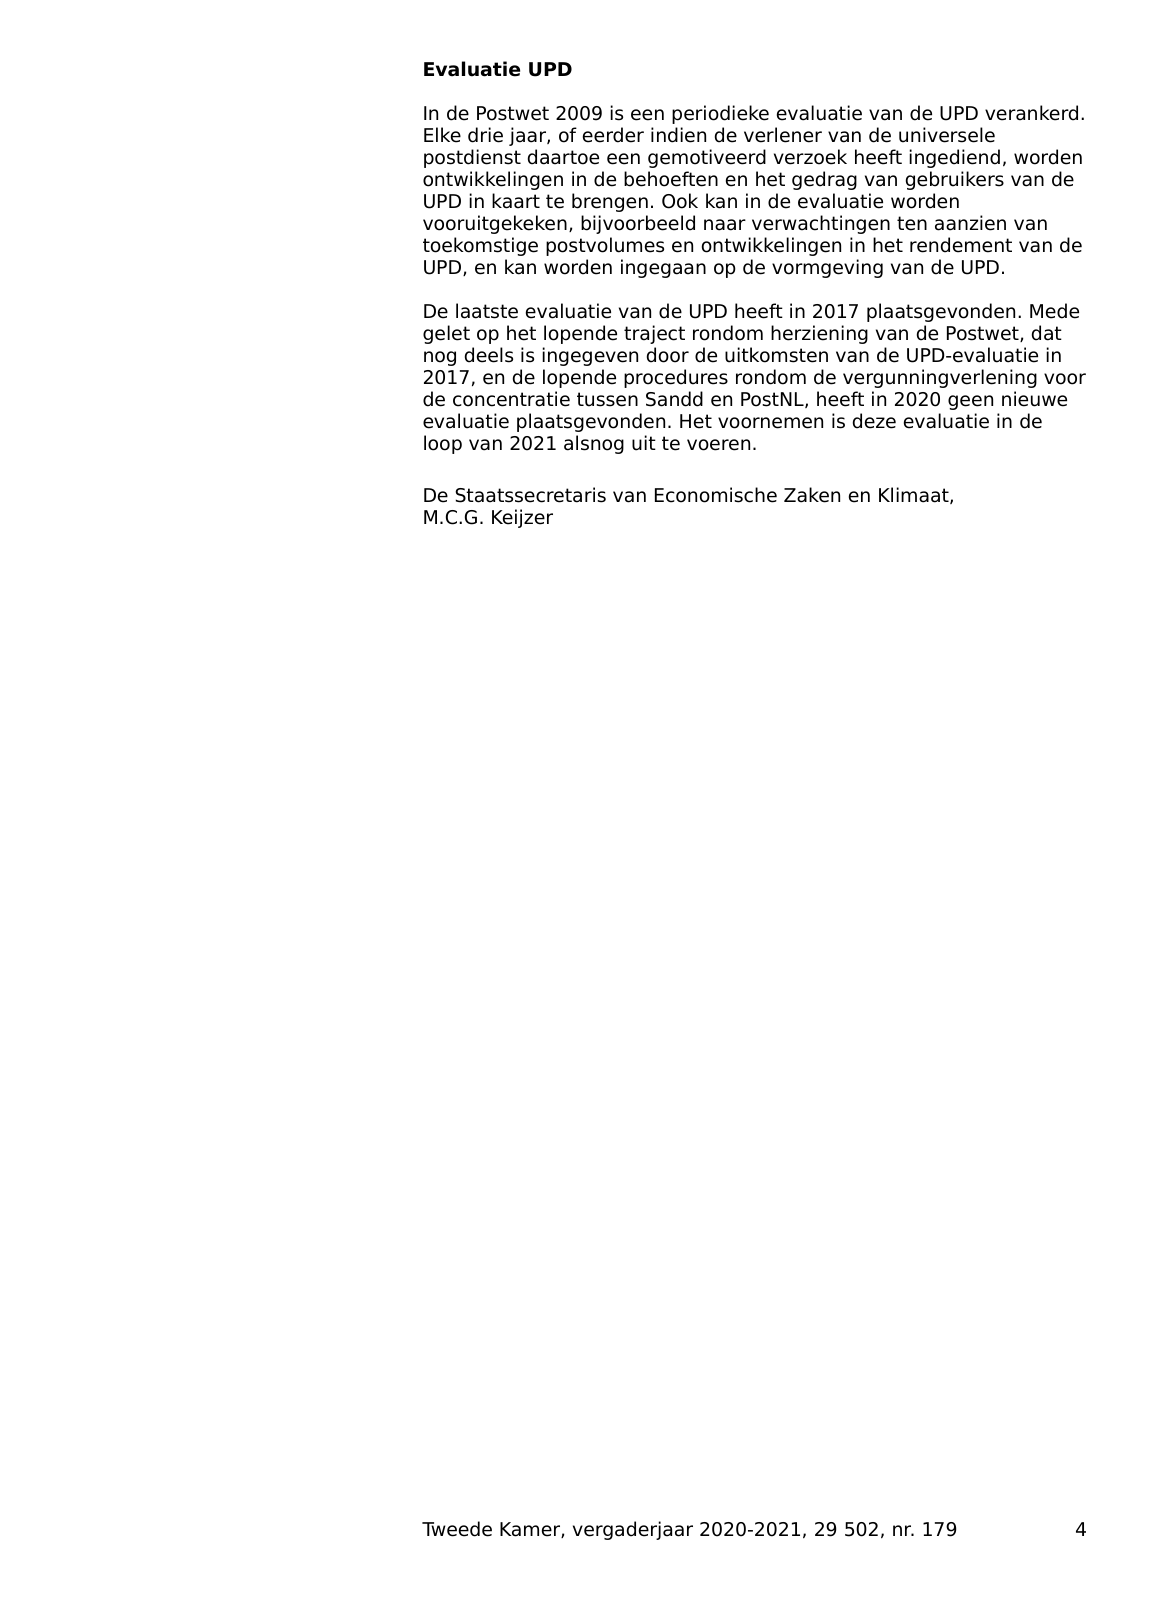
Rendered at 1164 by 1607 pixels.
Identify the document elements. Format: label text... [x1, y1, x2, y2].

text De laatste evaluatie van de UPD heeft in 2017 plaatsgevonden. Mede gelet op het lopende traject rondom herziening van de Postwet, dat nog deels is ingegeven door de uitkomsten van de UPD-evaluatie in 2017, en de lopende procedures rondom de vergunningverlening voor de concentratie tussen Sandd en PostNL, heeft in 2020 geen nieuwe evaluatie plaatsgevonden. Het voornemen is deze evaluatie in de loop van 2021 alsnog uit te voeren. [422, 301, 1087, 455]
text In de Postwet 2009 is een periodieke evaluatie van de UPD verankerd. Elke drie jaar, of eerder indien de verlener van de universele postdienst daartoe een gemotiveerd verzoek heeft ingediend, worden ontwikkelingen in de behoeften en het gedrag van gebruikers van de UPD in kaart te brengen. Ook kan in de evaluatie worden vooruitgekeken, bijvoorbeeld naar verwachtingen ten aanzien van toekomstige postvolumes en ontwikkelingen in het rendement van de UPD, en kan worden ingegaan op de vormgeving van de UPD. [422, 103, 1087, 279]
text De Staatssecretaris van Economische Zaken en Klimaat, M.C.G. Keijzer [422, 485, 1087, 529]
subtitle Evaluatie UPD [422, 59, 1087, 81]
